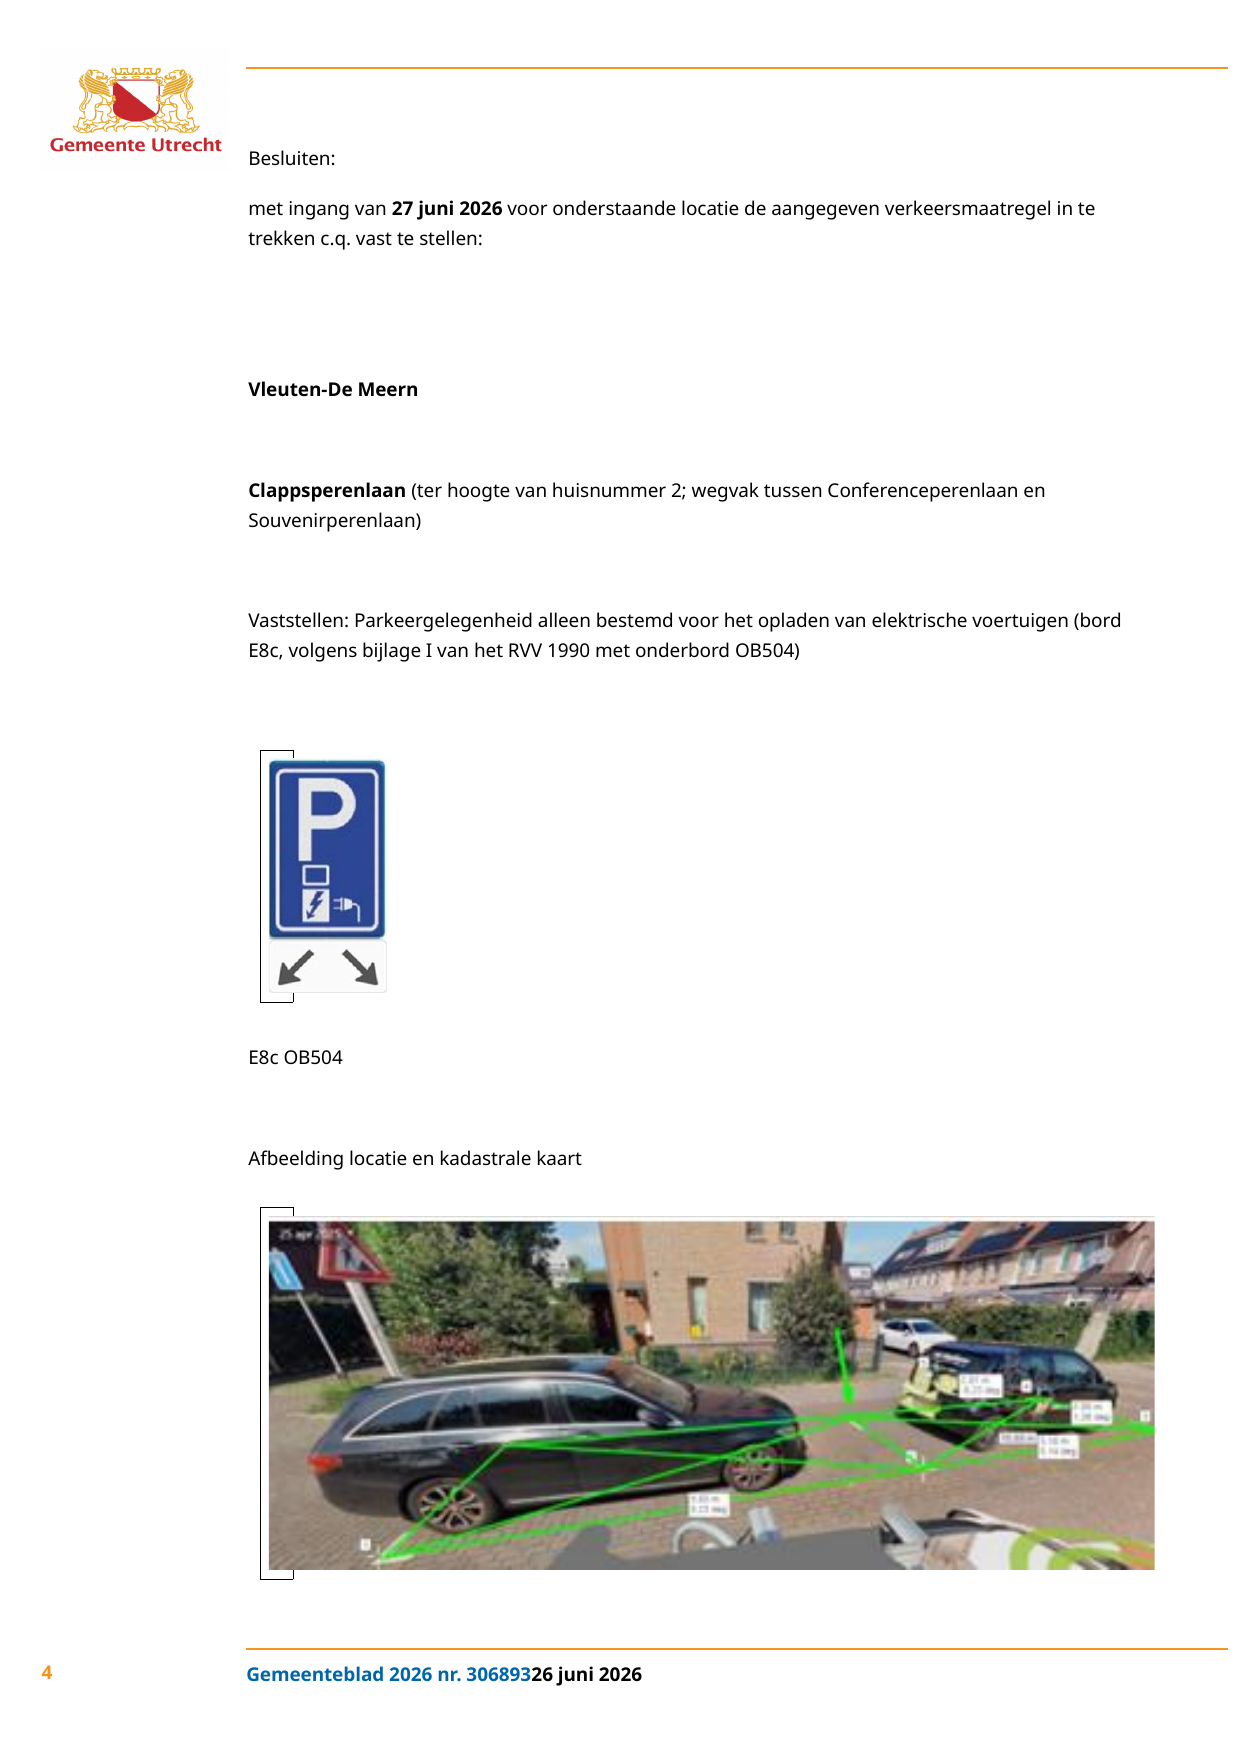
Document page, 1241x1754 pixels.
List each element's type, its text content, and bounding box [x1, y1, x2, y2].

text Vleuten-De Meern [248, 376, 1152, 402]
picture [268, 758, 387, 993]
picture [268, 1216, 1155, 1570]
text Besluiten: [248, 145, 1152, 171]
text E8c OB504 [248, 1044, 1152, 1070]
picture [41, 47, 231, 172]
text Clappsperenlaan (ter hoogte van huisnummer 2; wegvak tussen Conferenceperenlaan en Souvenirperenlaan) [248, 477, 1152, 533]
text Vaststellen: Parkeergelegenheid alleen bestemd voor het opladen van elektrische voertuigen (bord E8c, volgens bijlage I van het RVV 1990 met onderbord OB504) [248, 608, 1152, 663]
text met ingang van 27 juni 2026 voor onderstaande locatie de aangegeven verkeersmaatregel in te trekken c.q. vast te stellen: [248, 196, 1152, 251]
text Afbeelding locatie en kadastrale kaart [248, 1145, 1152, 1171]
